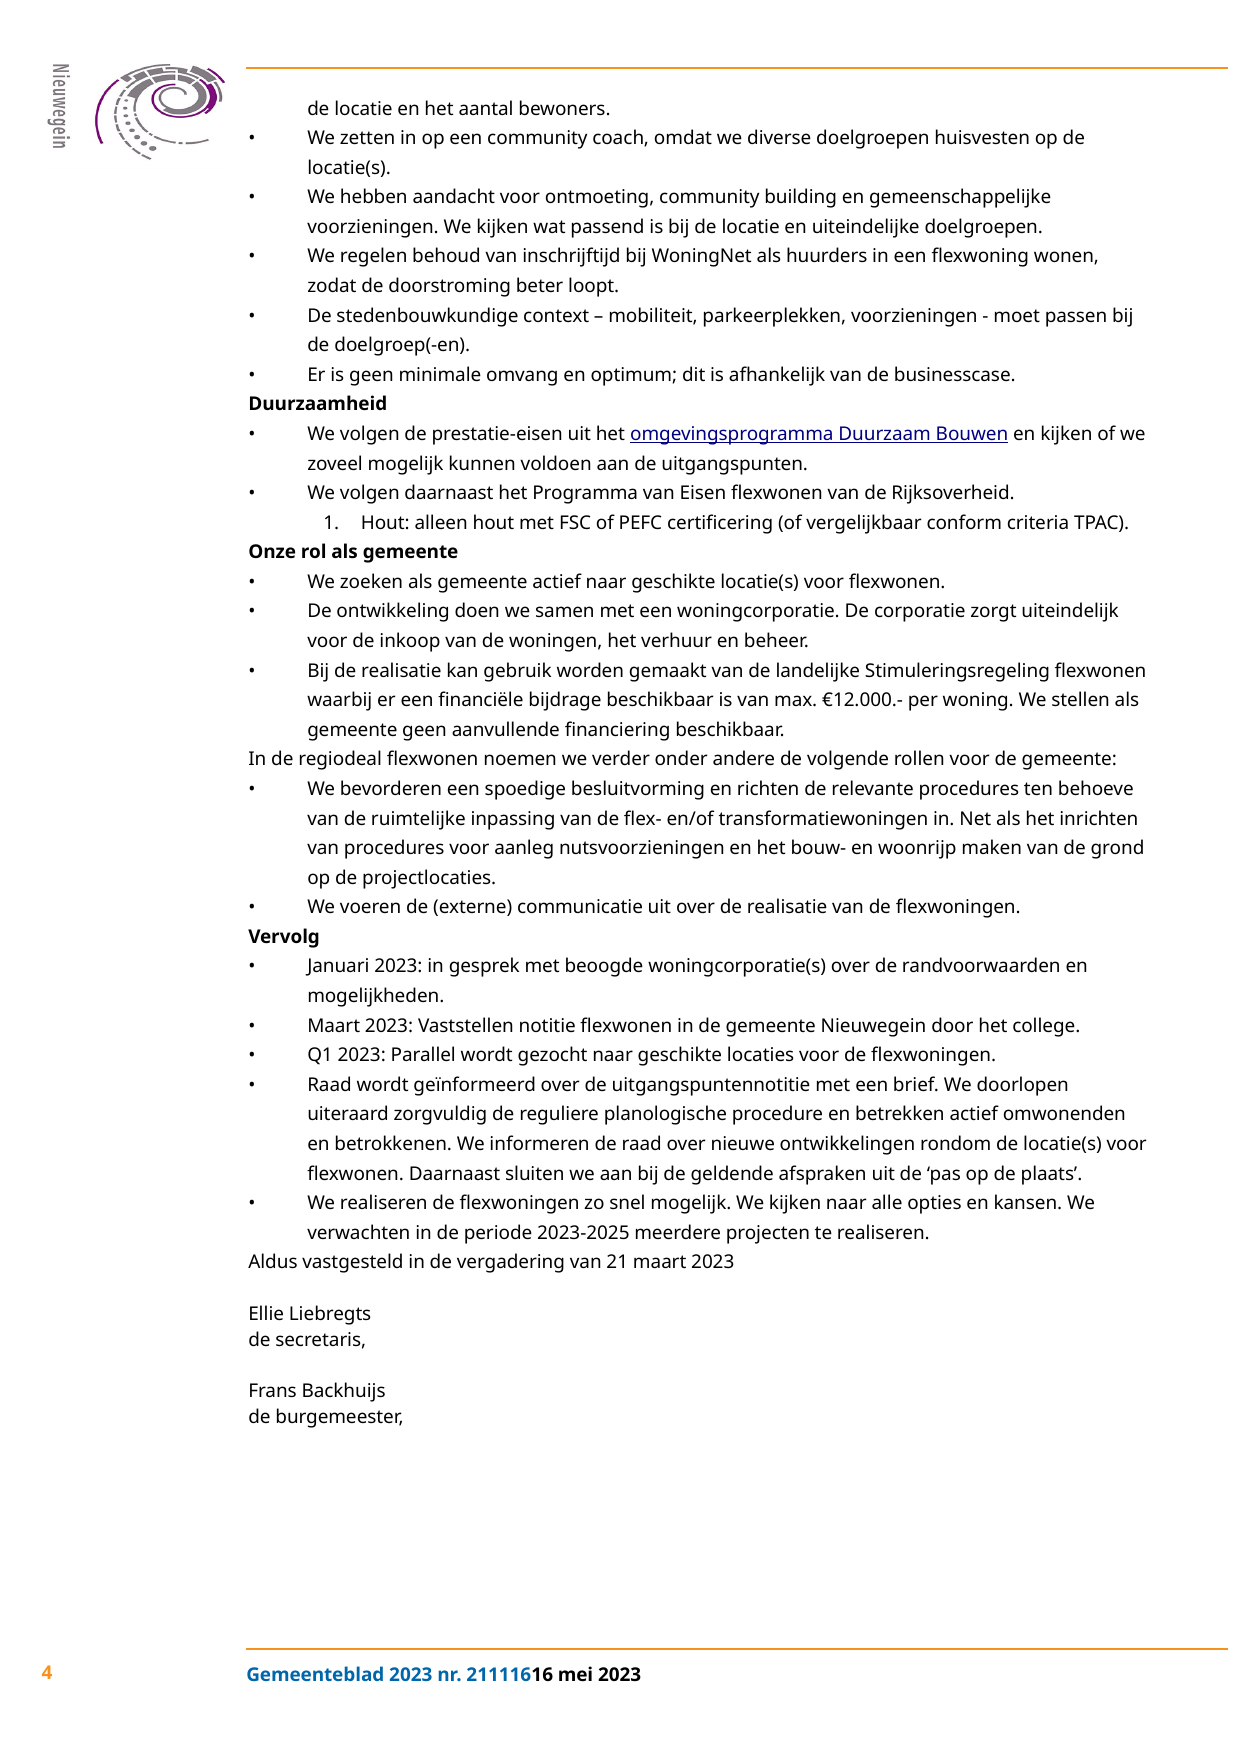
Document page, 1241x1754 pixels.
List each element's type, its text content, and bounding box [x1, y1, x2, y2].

list We hebben aandacht voor ontmoeting, community building en gemeenschappelijke voorzieningen. We kijken wat passend is bij de locatie en uiteindelijke doelgroepen. [248, 183, 1152, 239]
list We volgen de prestatie-eisen uit het omgevingsprogramma Duurzaam Bouwen en kijken of we zoveel mogelijk kunnen voldoen aan de uitgangspunten. [248, 420, 1152, 476]
list We regelen behoud van inschrijftijd bij WoningNet als huurders in een flexwoning wonen, zodat de doorstroming beter loopt. [248, 243, 1152, 298]
list Er is geen minimale omvang en optimum; dit is afhankelijk van de businesscase. [248, 361, 1152, 387]
picture [41, 47, 231, 172]
list De stedenbouwkundige context – mobiliteit, parkeerplekken, voorzieningen - moet passen bij de doelgroep(-en). [248, 302, 1152, 357]
list We bevorderen een spoedige besluitvorming en richten de relevante procedures ten behoeve van de ruimtelijke inpassing van de flex- en/of transformatiewoningen in. Net als het inrichten van procedures voor aanleg nutsvoorzieningen en het bouw- en woonrijp maken van de grond op de projectlocaties. [248, 775, 1152, 890]
list de locatie en het aantal bewoners. [248, 95, 1152, 121]
text de burgemeester, [248, 1403, 1152, 1429]
list We voeren de (externe) communicatie uit over de realisatie van de flexwoningen. [248, 893, 1152, 919]
text Duurzaamheid [248, 391, 1152, 416]
list Januari 2023: in gesprek met beoogde woningcorporatie(s) over de randvoorwaarden en mogelijkheden. [248, 953, 1152, 1008]
list Q1 2023: Parallel wordt gezocht naar geschikte locaties voor de flexwoningen. [248, 1041, 1152, 1067]
text Vervolg [248, 923, 1152, 949]
text Onze rol als gemeente [248, 538, 1152, 564]
text de secretaris, [248, 1326, 1152, 1351]
text Frans Backhuijs [248, 1377, 1152, 1403]
list We zetten in op een community coach, omdat we diverse doelgroepen huisvesten op de locatie(s). [248, 124, 1152, 180]
list Maart 2023: Vaststellen notitie flexwonen in de gemeente Nieuwegein door het college. [248, 1012, 1152, 1038]
text In de regiodeal flexwonen noemen we verder onder andere de volgende rollen voor de gemeente: [248, 746, 1152, 771]
text Aldus vastgesteld in de vergadering van 21 maart 2023 [248, 1248, 1152, 1274]
list Raad wordt geïnformeerd over de uitgangspuntennotitie met een brief. We doorlopen uiteraard zorgvuldig de reguliere planologische procedure en betrekken actief omwonenden en betrokkenen. We informeren de raad over nieuwe ontwikkelingen rondom de locatie(s) voor flexwonen. Daarnaast sluiten we aan bij de geldende afspraken uit de ‘pas op de plaats’. [248, 1071, 1152, 1186]
list We volgen daarnaast het Programma van Eisen flexwonen van de Rijksoverheid. [248, 479, 1152, 505]
list Hout: alleen hout met FSC of PEFC certificering (of vergelijkbaar conform criteria TPAC). [323, 509, 1152, 535]
text Ellie Liebregts [248, 1300, 1152, 1326]
list We realiseren de flexwoningen zo snel mogelijk. We kijken naar alle opties en kansen. We verwachten in de periode 2023-2025 meerdere projecten te realiseren. [248, 1189, 1152, 1245]
list De ontwikkeling doen we samen met een woningcorporatie. De corporatie zorgt uiteindelijk voor de inkoop van de woningen, het verhuur en beheer. [248, 598, 1152, 653]
list Bij de realisatie kan gebruik worden gemaakt van de landelijke Stimuleringsregeling flexwonen waarbij er een financiële bijdrage beschikbaar is van max. €12.000.- per woning. We stellen als gemeente geen aanvullende financiering beschikbaar. [248, 657, 1152, 742]
list We zoeken als gemeente actief naar geschikte locatie(s) voor flexwonen. [248, 568, 1152, 594]
